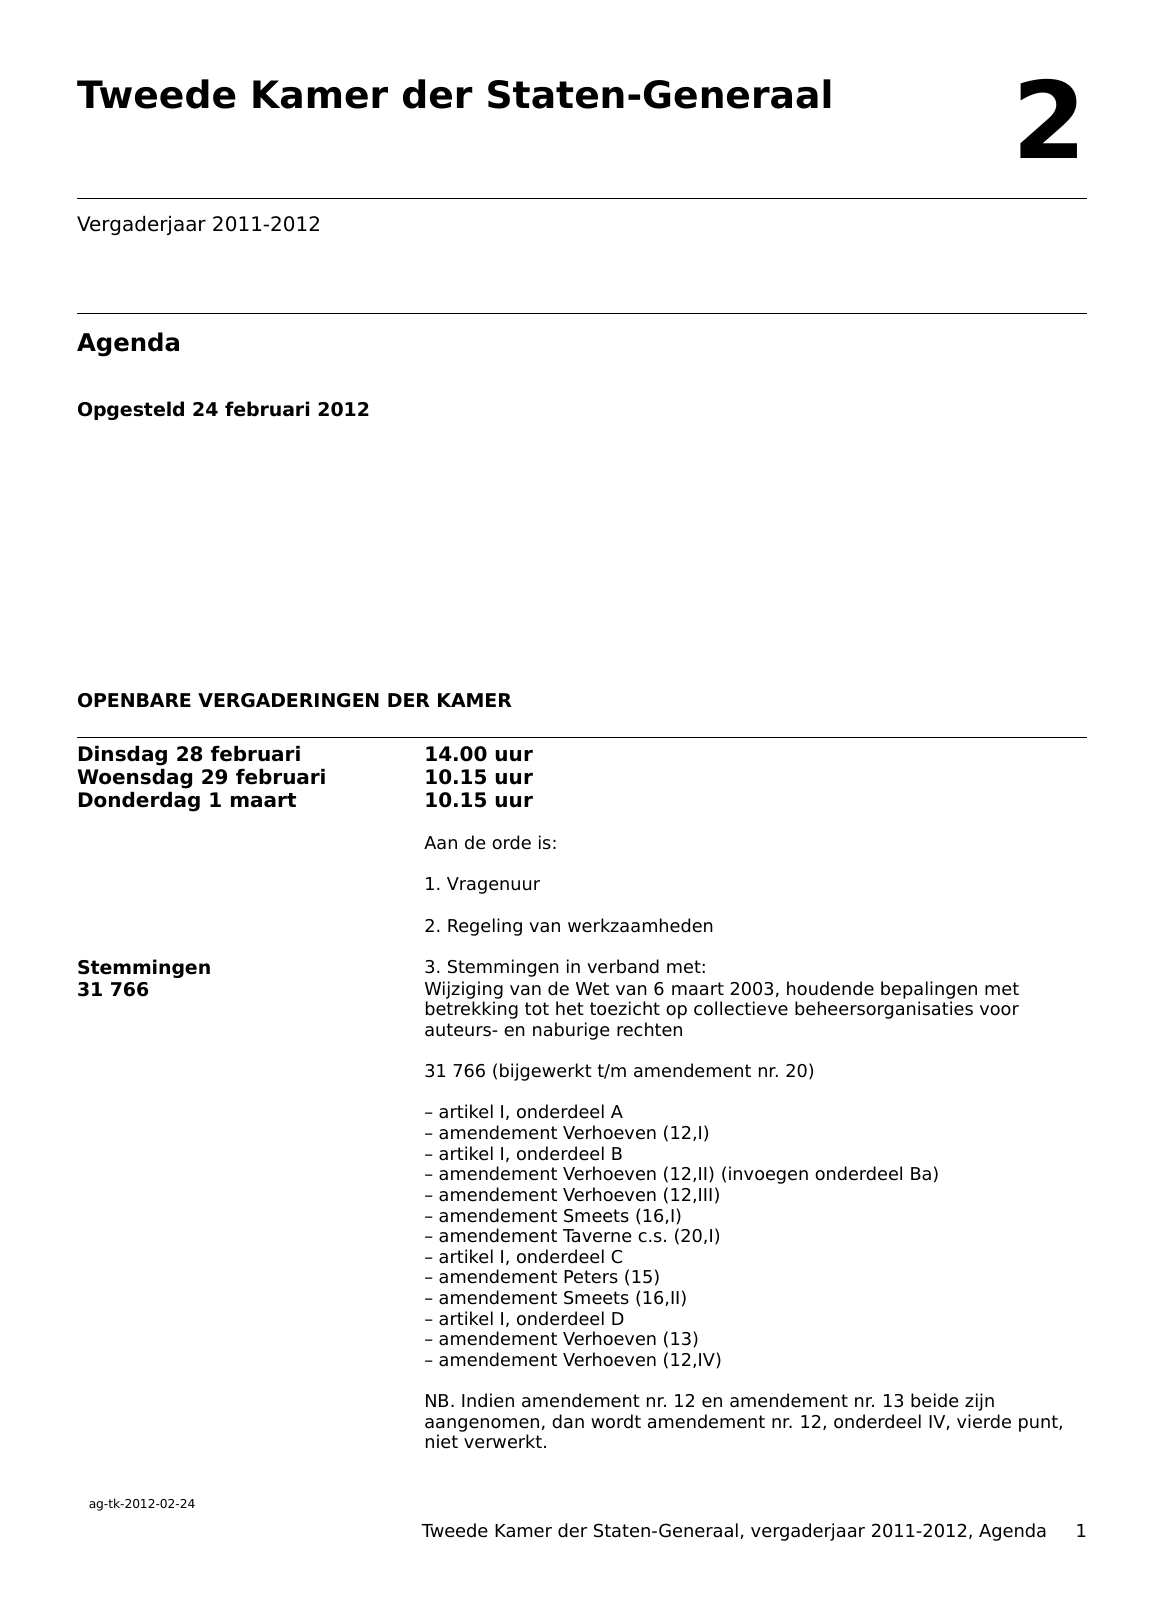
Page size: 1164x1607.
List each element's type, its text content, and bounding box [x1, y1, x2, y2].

subtitle OPENBARE VERGADERINGEN DER KAMER [77, 690, 1087, 712]
table_cell [77, 1371, 401, 1391]
table_cell [77, 1329, 401, 1350]
table_cell [77, 1144, 401, 1164]
table_cell [418, 936, 1087, 957]
table_cell [401, 895, 418, 916]
table_cell [77, 854, 401, 874]
table_cell [77, 936, 401, 957]
table_cell [418, 813, 1087, 833]
table_cell [401, 979, 418, 1041]
table_cell [401, 1144, 418, 1164]
table_cell [401, 1268, 418, 1288]
table_cell [77, 1453, 401, 1474]
table_cell [401, 1164, 418, 1185]
table_header Dinsdag 28 februari [77, 738, 401, 766]
table_cell [418, 1453, 1087, 1474]
table_cell – amendement Taverne c.s. (20,I) [418, 1226, 1087, 1247]
table_cell [401, 1329, 418, 1350]
table_cell [77, 833, 401, 854]
table_cell [418, 1041, 1087, 1061]
table_cell [401, 1453, 418, 1474]
table_cell 31 766 (bijgewerkt t/m amendement nr. 20) [418, 1061, 1087, 1082]
table_cell – artikel I, onderdeel A [418, 1103, 1087, 1123]
table_cell 3. Stemmingen in verband met: [418, 957, 1087, 979]
table_cell – amendement Smeets (16,II) [418, 1288, 1087, 1309]
table_cell [401, 936, 418, 957]
table_cell [77, 1309, 401, 1329]
table_cell [401, 1350, 418, 1371]
table_cell 10.15 uur [418, 766, 1087, 789]
table_cell – artikel I, onderdeel C [418, 1247, 1087, 1267]
table_cell – amendement Verhoeven (13) [418, 1329, 1087, 1350]
table_cell Agenda [77, 314, 422, 357]
table_cell 31 766 [77, 979, 401, 1041]
table_cell [401, 1061, 418, 1082]
table_cell [401, 957, 418, 979]
table_cell [77, 1185, 401, 1206]
table_cell [77, 1226, 401, 1247]
table_cell NB. Indien amendement nr. 12 en amendement nr. 13 beide zijn aangenomen, dan wordt amendement nr. 12, onderdeel IV, vierde punt, niet verwerkt. [418, 1391, 1087, 1453]
table_cell Stemmingen [77, 957, 401, 979]
table_cell [401, 789, 418, 812]
table_cell [77, 1082, 401, 1102]
table_cell [401, 1371, 418, 1391]
table_cell [77, 1350, 401, 1371]
table_cell [401, 1123, 418, 1144]
table_cell – amendement Smeets (16,I) [418, 1206, 1087, 1226]
table_cell Vergaderjaar 2011-2012 [77, 199, 1087, 313]
table_cell – amendement Verhoeven (12,I) [418, 1123, 1087, 1144]
text Opgesteld 24 februari 2012 [77, 399, 1087, 421]
table_cell – amendement Verhoeven (12,IV) [418, 1350, 1087, 1371]
table_cell – amendement Verhoeven (12,III) [418, 1185, 1087, 1206]
table_cell [77, 1391, 401, 1453]
table_cell 1. Vragenuur [418, 874, 1087, 895]
table_cell Donderdag 1 maart [77, 789, 401, 812]
table_cell [401, 1288, 418, 1309]
table_cell [77, 1123, 401, 1144]
table_cell [422, 314, 1087, 357]
table_cell [77, 1164, 401, 1185]
table_cell [401, 766, 418, 789]
table_cell [401, 1391, 418, 1453]
table_cell [418, 854, 1087, 874]
table_cell [418, 1371, 1087, 1391]
table_cell [401, 1041, 418, 1061]
table_cell [401, 1206, 418, 1226]
table_cell [401, 813, 418, 833]
table_cell Aan de orde is: [418, 833, 1087, 854]
text ag-tk-2012-02-24 [88, 1497, 323, 1511]
table_cell [401, 916, 418, 936]
table_cell [77, 813, 401, 833]
table_cell [77, 1061, 401, 1082]
table_header 14.00 uur [418, 738, 1087, 766]
table_cell – artikel I, onderdeel D [418, 1309, 1087, 1329]
table_cell [77, 1268, 401, 1288]
table_cell – amendement Peters (15) [418, 1268, 1087, 1288]
table_cell [401, 854, 418, 874]
table_cell 2. Regeling van werkzaamheden [418, 916, 1087, 936]
table_cell [77, 1206, 401, 1226]
table_cell [401, 1185, 418, 1206]
table_header [401, 738, 418, 766]
table_cell [77, 1041, 401, 1061]
table_cell [418, 1082, 1087, 1102]
table_cell [401, 1082, 418, 1102]
table_cell [77, 895, 401, 916]
table_cell [77, 874, 401, 895]
table_cell – artikel I, onderdeel B [418, 1144, 1087, 1164]
table_cell [401, 1247, 418, 1267]
table_cell Wijziging van de Wet van 6 maart 2003, houdende bepalingen met betrekking tot het toezicht op collectieve beheersorganisaties voor auteurs- en naburige rechten [418, 979, 1087, 1041]
table_cell [401, 833, 418, 854]
table_cell [401, 874, 418, 895]
table_header 2 [886, 59, 1087, 198]
table_cell Woensdag 29 februari [77, 766, 401, 789]
table_cell [401, 1103, 418, 1123]
table_cell 10.15 uur [418, 789, 1087, 812]
table_cell [77, 1288, 401, 1309]
table_cell – amendement Verhoeven (12,II) (invoegen onderdeel Ba) [418, 1164, 1087, 1185]
table_header Tweede Kamer der Staten-Generaal [77, 59, 886, 198]
table_cell [401, 1309, 418, 1329]
table_cell [77, 916, 401, 936]
table_cell [77, 1103, 401, 1123]
table_cell [77, 1247, 401, 1267]
table_cell [418, 895, 1087, 916]
table_cell [401, 1226, 418, 1247]
